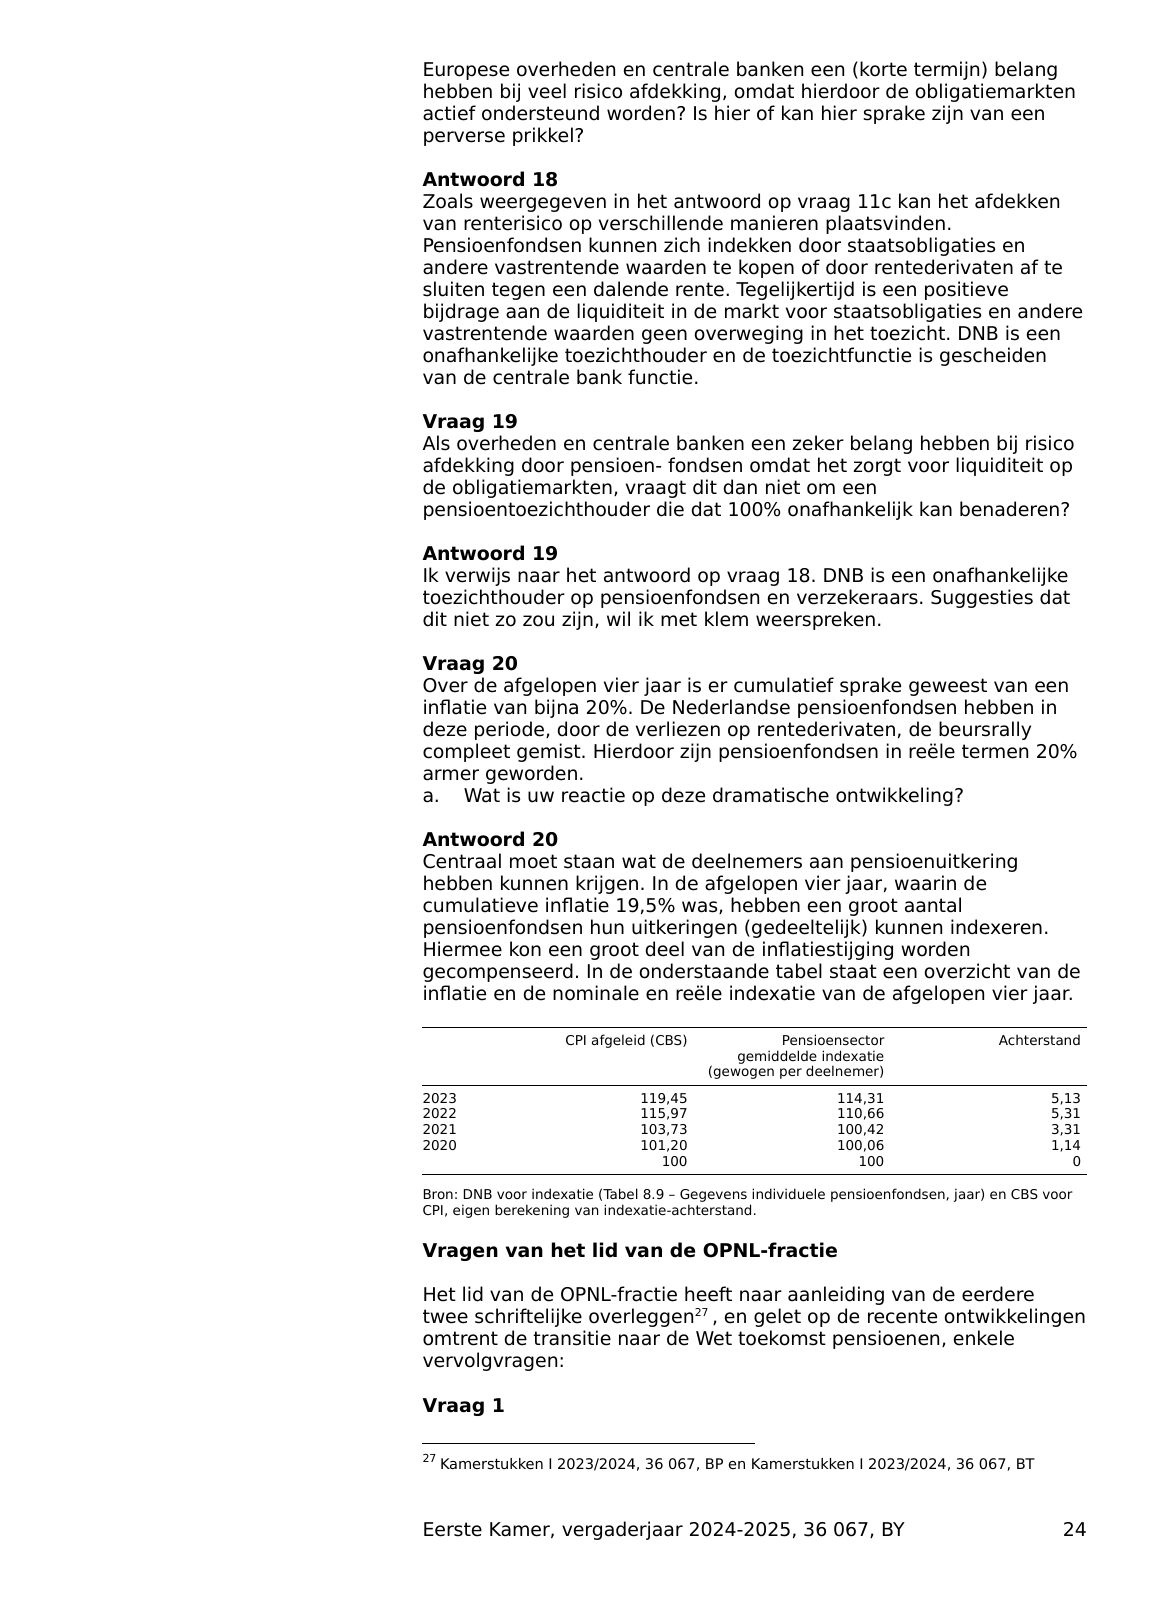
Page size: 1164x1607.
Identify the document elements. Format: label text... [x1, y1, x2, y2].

subtitle Vragen van het lid van de OPNL-fractie [422, 1240, 1087, 1262]
table_header Pensioensector gemiddelde indexatie (gewogen per deelnemer) [693, 1028, 890, 1085]
table_cell 100 [693, 1153, 890, 1174]
table_header CPI afgeleid (CBS) [497, 1028, 693, 1085]
table_cell 5,13 [890, 1086, 1087, 1106]
text Zoals weergegeven in het antwoord op vraag 11c kan het afdekken van renterisico op verschillende manieren plaatsvinden. Pensioenfondsen kunnen zich indekken door staatsobligaties en andere vastrentende waarden te kopen of door rentederivaten af te sluiten tegen een dalende rente. Tegelijkertijd is een positieve bijdrage aan de liquiditeit in de markt voor staatsobligaties en andere vastrentende waarden geen overweging in het toezicht. DNB is een onafhankelijke toezichthouder en de toezichtfunctie is gescheiden van de centrale bank functie. [422, 191, 1087, 389]
table_cell 110,66 [693, 1106, 890, 1122]
text Centraal moet staan wat de deelnemers aan pensioenuitkering hebben kunnen krijgen. In de afgelopen vier jaar, waarin de cumulatieve inflatie 19,5% was, hebben een groot aantal pensioenfondsen hun uitkeringen (gedeeltelijk) kunnen indexeren. Hiermee kon een groot deel van de inflatiestijging worden gecompenseerd. In de onderstaande tabel staat een overzicht van de inflatie en de nominale en reële indexatie van de afgelopen vier jaar. [422, 851, 1087, 1005]
table_cell 5,31 [890, 1106, 1087, 1122]
text Antwoord 18 [422, 169, 1087, 191]
table_cell 2022 [422, 1106, 497, 1122]
table_cell 2020 [422, 1138, 497, 1153]
text Antwoord 19 [422, 543, 1087, 565]
table_cell 1,14 [890, 1138, 1087, 1153]
table_header [422, 1028, 497, 1085]
table_cell 0 [890, 1153, 1087, 1174]
text a. Wat is uw reactie op deze dramatische ontwikkeling? [422, 785, 1087, 807]
text Europese overheden en centrale banken een (korte termijn) belang hebben bij veel risico afdekking, omdat hierdoor de obligatiemarkten actief ondersteund worden? Is hier of kan hier sprake zijn van een perverse prikkel? [422, 59, 1087, 147]
table_cell 114,31 [693, 1086, 890, 1106]
text Ik verwijs naar het antwoord op vraag 18. DNB is een onafhankelijke toezichthouder op pensioenfondsen en verzekeraars. Suggesties dat dit niet zo zou zijn, wil ik met klem weerspreken. [422, 565, 1087, 631]
text Als overheden en centrale banken een zeker belang hebben bij risico afdekking door pensioen- fondsen omdat het zorgt voor liquiditeit op de obligatiemarkten, vraagt dit dan niet om een pensioentoezichthouder die dat 100% onafhankelijk kan benaderen? [422, 433, 1087, 521]
table_cell 3,31 [890, 1122, 1087, 1138]
table_cell [422, 1153, 497, 1174]
table_header Achterstand [890, 1028, 1087, 1085]
table_cell Bron: DNB voor indexatie (Tabel 8.9 – Gegevens individuele pensioenfondsen, jaar) en CBS voor CPI, eigen berekening van indexatie-achterstand. [422, 1175, 1087, 1218]
text Kamerstukken I 2023/2024, 36 067, BP en Kamerstukken I 2023/2024, 36 067, BT [422, 1452, 1087, 1474]
table_cell 115,97 [497, 1106, 693, 1122]
text Vraag 19 [422, 411, 1087, 433]
table_cell 100,06 [693, 1138, 890, 1153]
text Vraag 20 [422, 653, 1087, 675]
text Antwoord 20 [422, 829, 1087, 851]
text Vraag 1 [422, 1394, 1087, 1416]
table_cell 103,73 [497, 1122, 693, 1138]
text Over de afgelopen vier jaar is er cumulatief sprake geweest van een inflatie van bijna 20%. De Nederlandse pensioenfondsen hebben in deze periode, door de verliezen op rentederivaten, de beursrally compleet gemist. Hierdoor zijn pensioenfondsen in reële termen 20% armer geworden. [422, 675, 1087, 785]
table_cell 100,42 [693, 1122, 890, 1138]
table_cell 119,45 [497, 1086, 693, 1106]
table_cell 101,20 [497, 1138, 693, 1153]
table_cell 2021 [422, 1122, 497, 1138]
text Het lid van de OPNL-fractie heeft naar aanleiding van de eerdere twee schriftelijke overleggen, en gelet op de recente ontwikkelingen omtrent de transitie naar de Wet toekomst pensioenen, enkele vervolgvragen: [422, 1284, 1087, 1372]
table_cell 100 [497, 1153, 693, 1174]
table_cell 2023 [422, 1086, 497, 1106]
